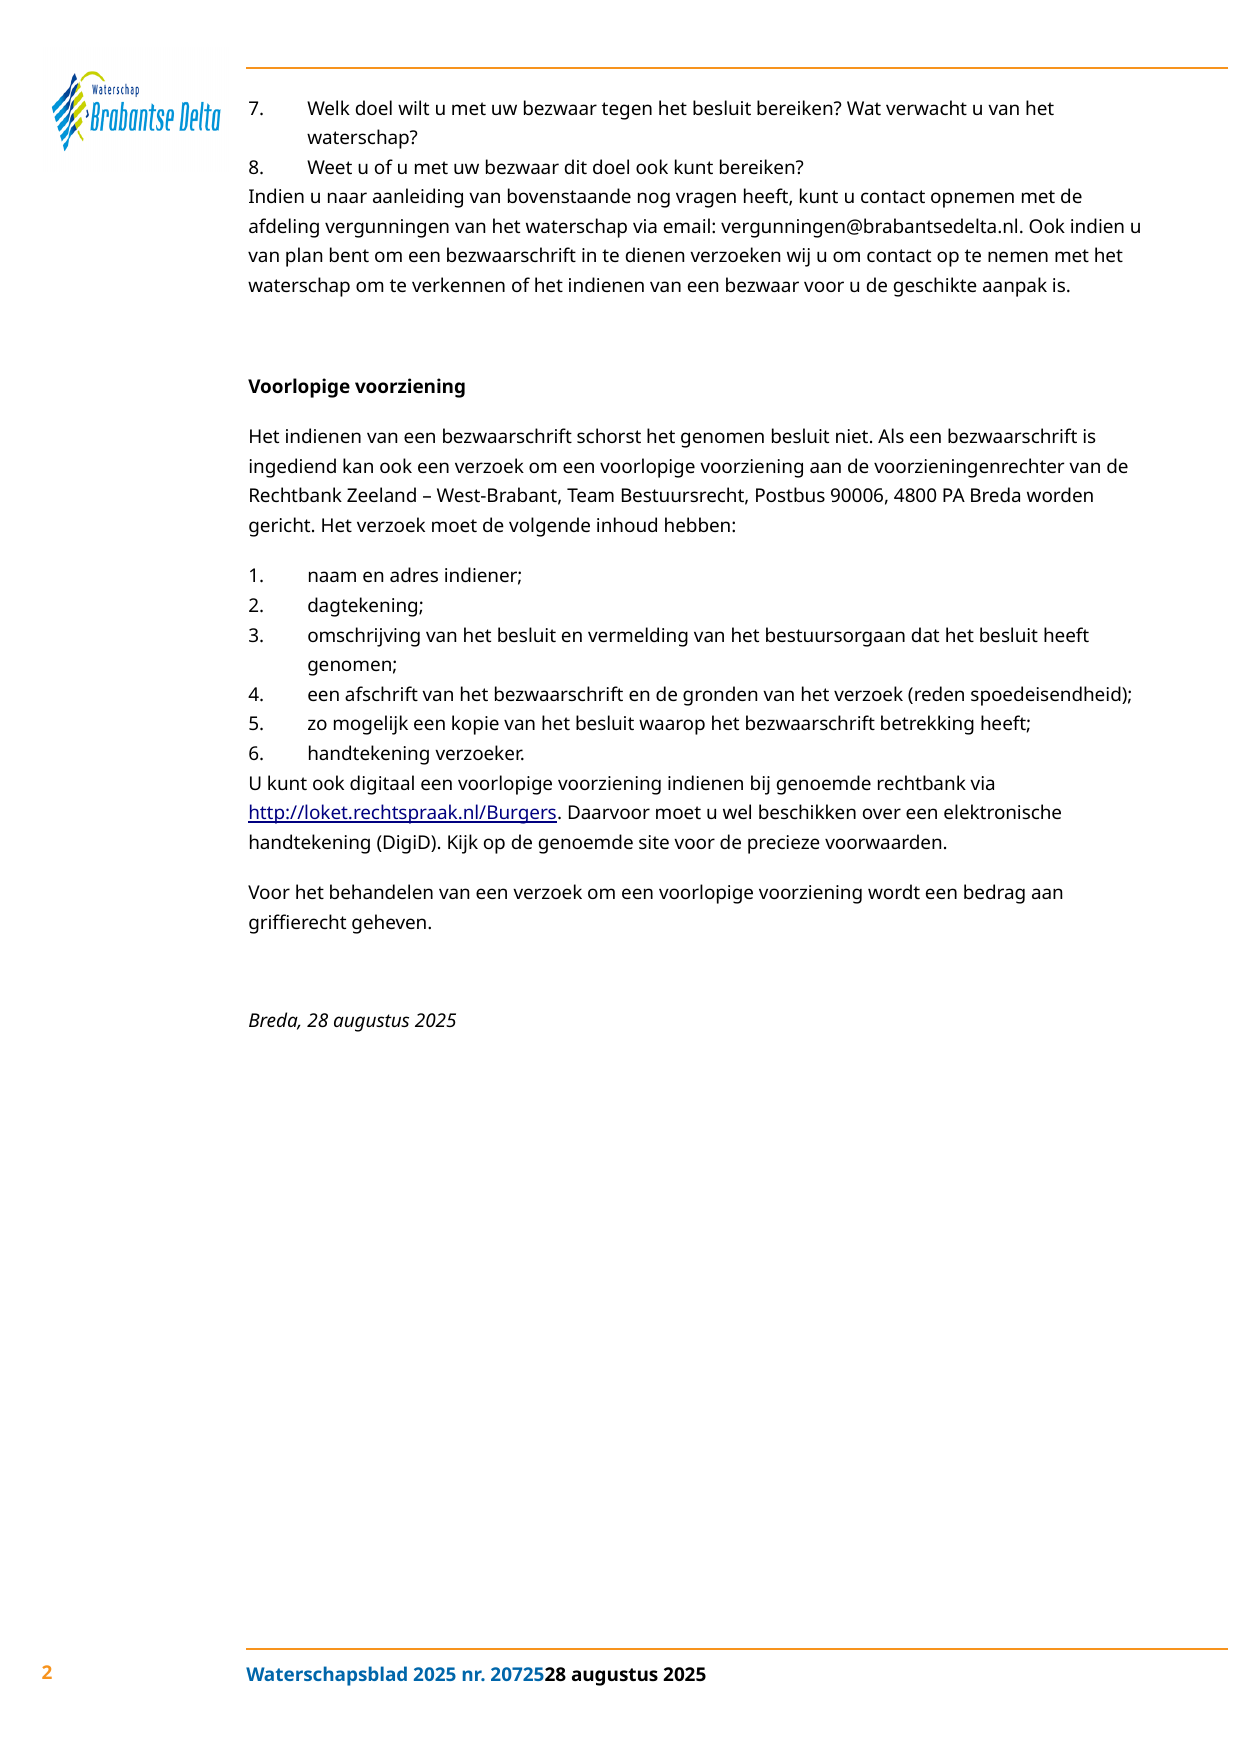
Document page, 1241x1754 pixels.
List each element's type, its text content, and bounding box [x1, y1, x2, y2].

picture [41, 47, 231, 172]
text U kunt ook digitaal een voorlopige voorziening indienen bij genoemde rechtbank via http://loket.rechtspraak.nl/Burgers. Daarvoor moet u wel beschikken over een elektronische handtekening (DigiD). Kijk op de genoemde site voor de precieze voorwaarden. [248, 770, 1152, 855]
list naam en adres indiener; [248, 563, 1152, 588]
list omschrijving van het besluit en vermelding van het bestuursorgaan dat het besluit heeft genomen; [248, 622, 1152, 677]
text Het indienen van een bezwaarschrift schorst het genomen besluit niet. Als een bezwaarschrift is ingediend kan ook een verzoek om een voorlopige voorziening aan de voorzieningenrechter van de Rechtbank Zeeland – West-Brabant, Team Bestuursrecht, Postbus 90006, 4800 PA Breda worden gericht. Het verzoek moet de volgende inhoud hebben: [248, 423, 1152, 538]
list een afschrift van het bezwaarschrift en de gronden van het verzoek (reden spoedeisendheid); [248, 681, 1152, 707]
list handtekening verzoeker. [248, 740, 1152, 766]
text Voorlopige voorziening [248, 373, 1152, 399]
text Breda, 28 augustus 2025 [248, 1007, 1152, 1033]
text Voor het behandelen van een verzoek om een voorlopige voorziening wordt een bedrag aan griffierecht geheven. [248, 879, 1152, 935]
list Weet u of u met uw bezwaar dit doel ook kunt bereiken? [248, 154, 1152, 180]
list Welk doel wilt u met uw bezwaar tegen het besluit bereiken? Wat verwacht u van het waterschap? [248, 95, 1152, 150]
list zo mogelijk een kopie van het besluit waarop het bezwaarschrift betrekking heeft; [248, 711, 1152, 736]
list dagtekening; [248, 592, 1152, 618]
text Indien u naar aanleiding van bovenstaande nog vragen heeft, kunt u contact opnemen met de afdeling vergunningen van het waterschap via email: vergunningen@brabantsedelta.nl. Ook indien u van plan bent om een bezwaarschrift in te dienen verzoeken wij u om contact op te nemen met het waterschap om te verkennen of het indienen van een bezwaar voor u de geschikte aanpak is. [248, 183, 1152, 298]
